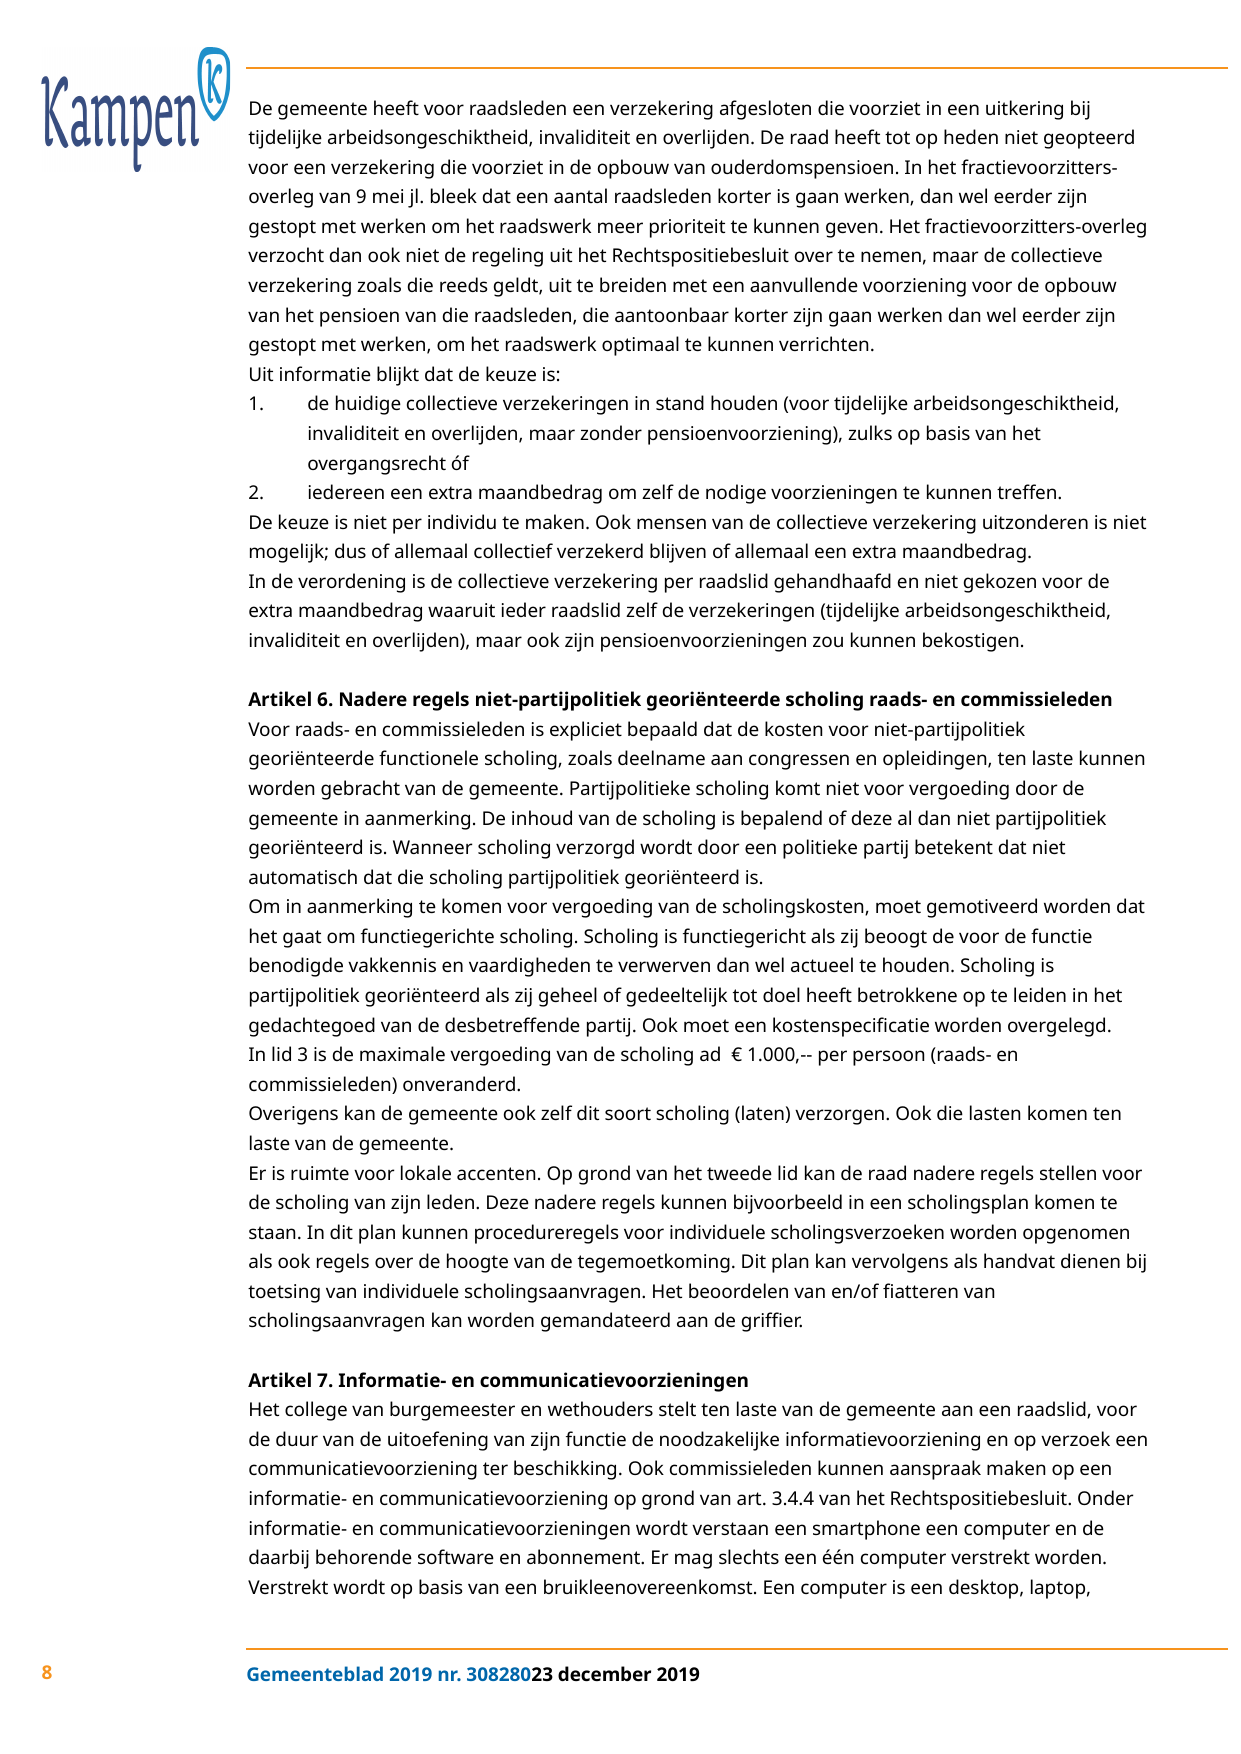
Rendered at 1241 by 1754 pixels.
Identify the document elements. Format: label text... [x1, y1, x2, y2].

list de huidige collectieve verzekeringen in stand houden (voor tijdelijke arbeidsongeschiktheid, invaliditeit en overlijden, maar zonder pensioenvoorziening), zulks op basis van het overgangsrecht óf [248, 391, 1152, 476]
text In de verordening is de collectieve verzekering per raadslid gehandhaafd en niet gekozen voor de extra maandbedrag waaruit ieder raadslid zelf de verzekeringen (tijdelijke arbeidsongeschiktheid, invaliditeit en overlijden), maar ook zijn pensioenvoorzieningen zou kunnen bekostigen. [248, 568, 1152, 653]
text De gemeente heeft voor raadsleden een verzekering afgesloten die voorziet in een uitkering bij tijdelijke arbeidsongeschiktheid, invaliditeit en overlijden. De raad heeft tot op heden niet geopteerd voor een verzekering die voorziet in de opbouw van ouderdomspensioen. In het fractievoorzitters-overleg van 9 mei jl. bleek dat een aantal raadsleden korter is gaan werken, dan wel eerder zijn gestopt met werken om het raadswerk meer prioriteit te kunnen geven. Het fractievoorzitters-overleg verzocht dan ook niet de regeling uit het Rechtspositiebesluit over te nemen, maar de collectieve verzekering zoals die reeds geldt, uit te breiden met een aanvullende voorziening voor de opbouw van het pensioen van die raadsleden, die aantoonbaar korter zijn gaan werken dan wel eerder zijn gestopt met werken, om het raadswerk optimaal te kunnen verrichten. [248, 95, 1152, 357]
picture [41, 47, 231, 172]
text Artikel 7. Informatie- en communicatievoorzieningen [248, 1367, 1152, 1393]
text Om in aanmerking te komen voor vergoeding van de scholingskosten, moet gemotiveerd worden dat het gaat om functiegerichte scholing. Scholing is functiegericht als zij beoogt de voor de functie benodigde vakkennis en vaardigheden te verwerven dan wel actueel te houden. Scholing is partijpolitiek georiënteerd als zij geheel of gedeeltelijk tot doel heeft betrokkene op te leiden in het gedachtegoed van de desbetreffende partij. Ook moet een kostenspecificatie worden overgelegd. [248, 893, 1152, 1038]
text Er is ruimte voor lokale accenten. Op grond van het tweede lid kan de raad nadere regels stellen voor de scholing van zijn leden. Deze nadere regels kunnen bijvoorbeeld in een scholingsplan komen te staan. In dit plan kunnen procedureregels voor individuele scholingsverzoeken worden opgenomen als ook regels over de hoogte van de tegemoetkoming. Dit plan kan vervolgens als handvat dienen bij toetsing van individuele scholingsaanvragen. Het beoordelen van en/of fiatteren van scholingsaanvragen kan worden gemandateerd aan de griffier. [248, 1160, 1152, 1333]
text In lid 3 is de maximale vergoeding van de scholing ad € 1.000,-- per persoon (raads- en commissieleden) onveranderd. [248, 1041, 1152, 1097]
text Overigens kan de gemeente ook zelf dit soort scholing (laten) verzorgen. Ook die lasten komen ten laste van de gemeente. [248, 1101, 1152, 1156]
text De keuze is niet per individu te maken. Ook mensen van de collectieve verzekering uitzonderen is niet mogelijk; dus of allemaal collectief verzekerd blijven of allemaal een extra maandbedrag. [248, 509, 1152, 564]
text Het college van burgemeester en wethouders stelt ten laste van de gemeente aan een raadslid, voor de duur van de uitoefening van zijn functie de noodzakelijke informatievoorziening en op verzoek een communicatievoorziening ter beschikking. Ook commissieleden kunnen aanspraak maken op een informatie- en communicatievoorziening op grond van art. 3.4.4 van het Rechtspositiebesluit. Onder informatie- en communicatievoorzieningen wordt verstaan een smartphone een computer en de daarbij behorende software en abonnement. Er mag slechts een één computer verstrekt worden. Verstrekt wordt op basis van een bruikleenovereenkomst. Een computer is een desktop, laptop, [248, 1396, 1152, 1600]
list iedereen een extra maandbedrag om zelf de nodige voorzieningen te kunnen treffen. [248, 479, 1152, 505]
text Voor raads- en commissieleden is expliciet bepaald dat de kosten voor niet-partijpolitiek georiënteerde functionele scholing, zoals deelname aan congressen en opleidingen, ten laste kunnen worden gebracht van de gemeente. Partijpolitieke scholing komt niet voor vergoeding door de gemeente in aanmerking. De inhoud van de scholing is bepalend of deze al dan niet partijpolitiek georiënteerd is. Wanneer scholing verzorgd wordt door een politieke partij betekent dat niet automatisch dat die scholing partijpolitiek georiënteerd is. [248, 716, 1152, 890]
text Uit informatie blijkt dat de keuze is: [248, 361, 1152, 387]
text Artikel 6. Nadere regels niet-partijpolitiek georiënteerde scholing raads- en commissieleden [248, 686, 1152, 712]
